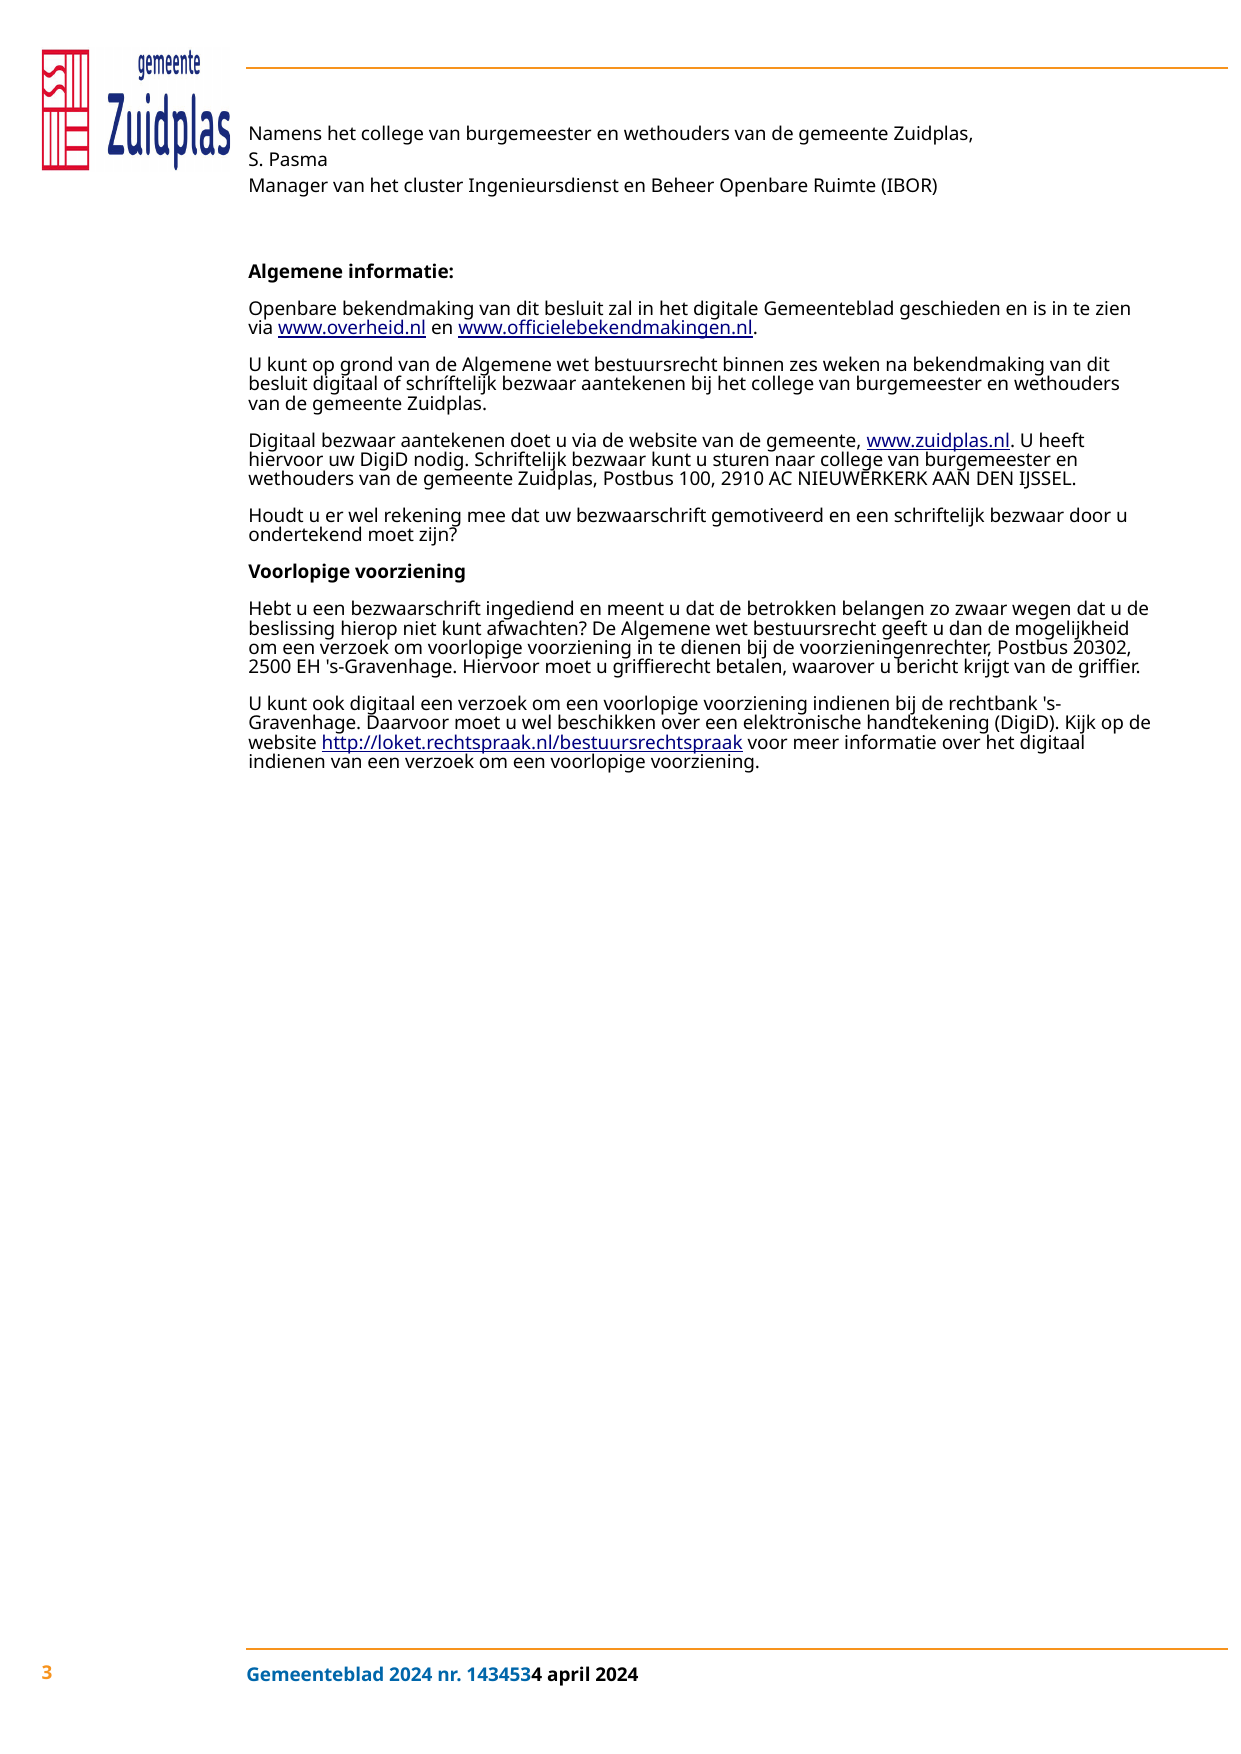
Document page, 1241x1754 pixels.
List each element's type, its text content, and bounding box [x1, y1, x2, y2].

text Namens het college van burgemeester en wethouders van de gemeente Zuidplas, [248, 121, 1152, 146]
text Digitaal bezwaar aantekenen doet u via de website van de gemeente, www.zuidplas.nl. U heeft hiervoor uw DigiD nodig. Schriftelijk bezwaar kunt u sturen naar college van burgemeester en wethouders van de gemeente Zuidplas, Postbus 100, 2910 AC NIEUWERKERK AAN DEN IJSSEL. [248, 432, 1152, 489]
text Voorlopige voorziening [248, 563, 1152, 583]
text Manager van het cluster Ingenieursdienst en Beheer Openbare Ruimte (IBOR) [248, 172, 1152, 198]
text U kunt ook digitaal een verzoek om een voorlopige voorziening indienen bij de rechtbank 's-Gravenhage. Daarvoor moet u wel beschikken over een elektronische handtekening (DigiD). Kijk op de website http://loket.rechtspraak.nl/bestuursrechtspraak voor meer informatie over het digitaal indienen van een verzoek om een voorlopige voorziening. [248, 695, 1152, 772]
text Hebt u een bezwaarschrift ingediend en meent u dat de betrokken belangen zo zwaar wegen dat u de beslissing hierop niet kunt afwachten? De Algemene wet bestuursrecht geeft u dan de mogelijkheid om een verzoek om voorlopige voorziening in te dienen bij de voorzieningenrechter, Postbus 20302, 2500 EH 's-Gravenhage. Hiervoor moet u griffierecht betalen, waarover u bericht krijgt van de griffier. [248, 600, 1152, 677]
text Houdt u er wel rekening mee dat uw bezwaarschrift gemotiveerd en een schriftelijk bezwaar door u ondertekend moet zijn? [248, 507, 1152, 546]
picture [41, 47, 231, 172]
text Algemene informatie: [248, 263, 1152, 282]
text Openbare bekendmaking van dit besluit zal in het digitale Gemeenteblad geschieden en is in te zien via www.overheid.nl en www.officielebekendmakingen.nl. [248, 300, 1152, 338]
text U kunt op grond van de Algemene wet bestuursrecht binnen zes weken na bekendmaking van dit besluit digitaal of schríftelijk bezwaar aantekenen bij het college van burgemeester en wethouders van de gemeente Zuidplas. [248, 356, 1152, 414]
text S. Pasma [248, 146, 1152, 172]
